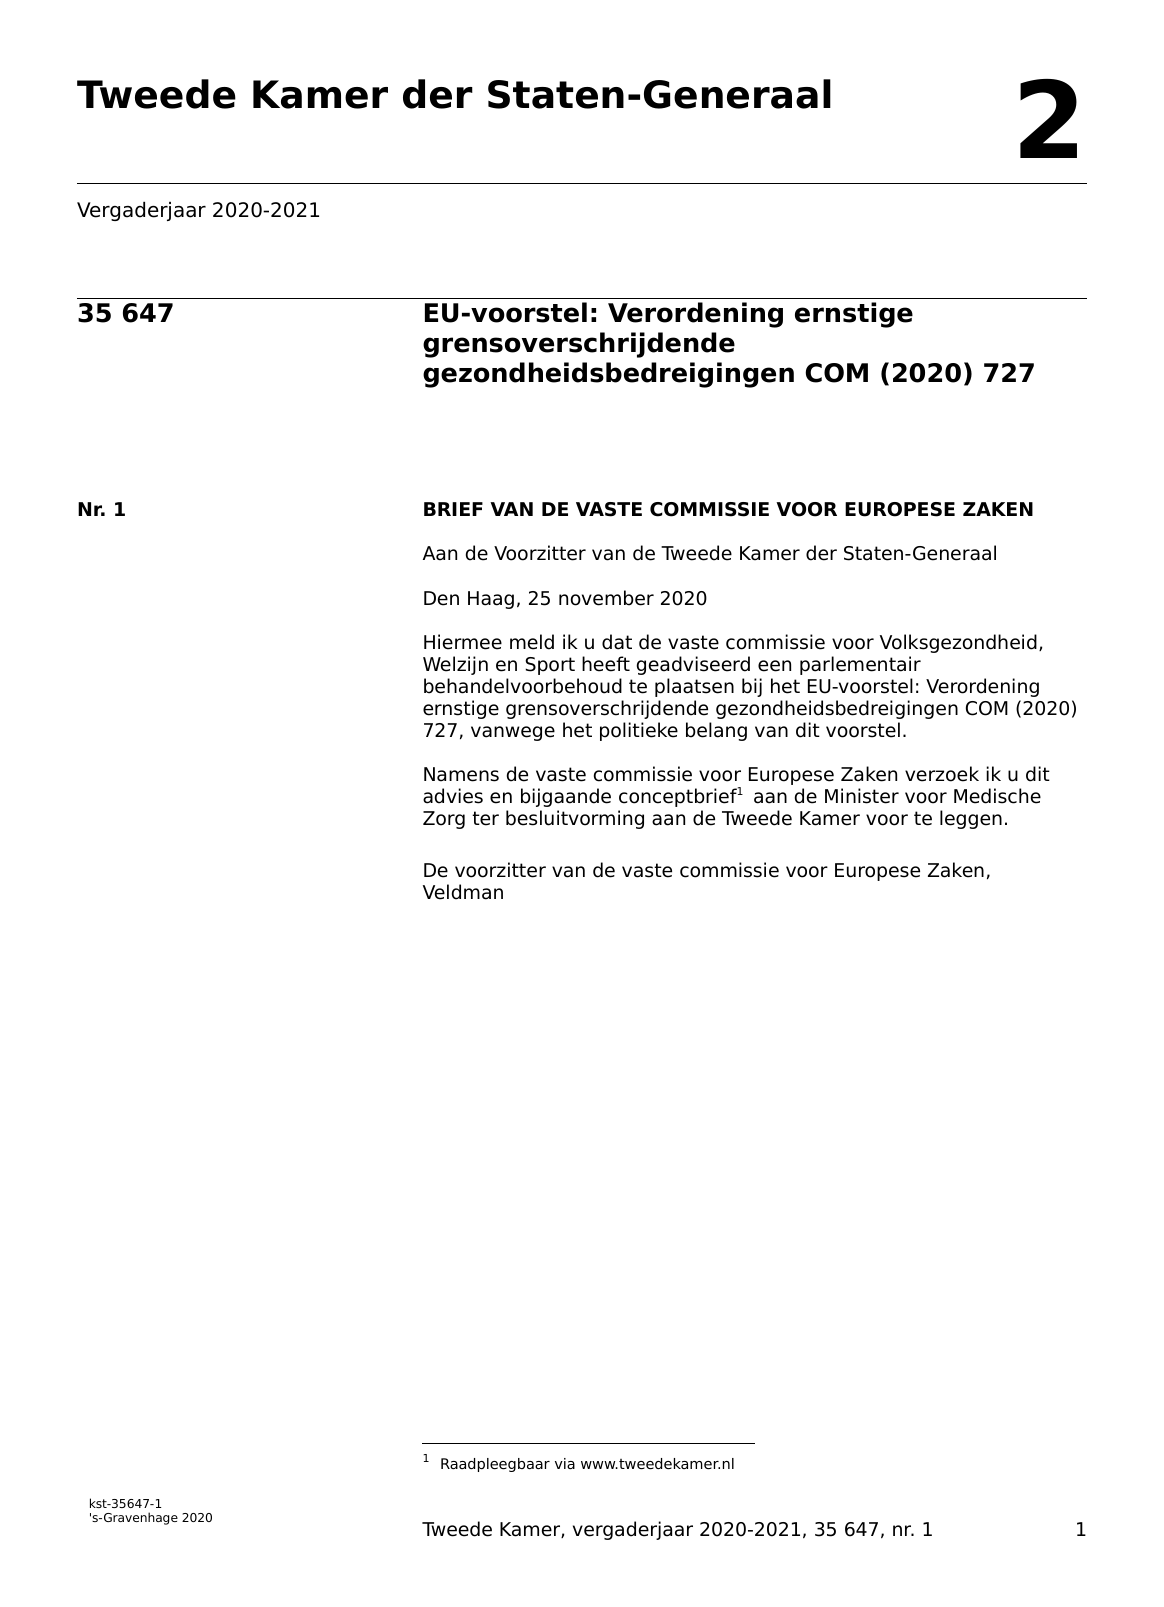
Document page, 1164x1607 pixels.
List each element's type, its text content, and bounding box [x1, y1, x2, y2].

table_cell Vergaderjaar 2020-2021 [77, 184, 1087, 298]
subtitle 35 647 EU-voorstel: Verordening ernstige grensoverschrijdende gezondheidsbedreigingen COM (2020) 727 [77, 299, 1087, 388]
text Raadpleegbaar via www.tweedekamer.nl [422, 1452, 1087, 1474]
text De voorzitter van de vaste commissie voor Europese Zaken, Veldman [422, 859, 1087, 903]
text Hiermee meld ik u dat de vaste commissie voor Volksgezondheid, Welzijn en Sport heeft geadviseerd een parlementair behandelvoorbehoud te plaatsen bij het EU-voorstel: Verordening ernstige grensoverschrijdende gezondheidsbedreigingen COM (2020) 727, vanwege het politieke belang van dit voorstel. [422, 632, 1087, 741]
text Namens de vaste commissie voor Europese Zaken verzoek ik u dit advies en bijgaande conceptbrief aan de Minister voor Medische Zorg ter besluitvorming aan de Tweede Kamer voor te leggen. [422, 764, 1087, 829]
text kst-35647-1 [88, 1497, 323, 1511]
subtitle Nr. 1 BRIEF VAN DE VASTE COMMISSIE VOOR EUROPESE ZAKEN [77, 499, 1087, 521]
text Aan de Voorzitter van de Tweede Kamer der Staten-Generaal [422, 543, 1087, 565]
table_header 2 [886, 59, 1087, 183]
text 's-Gravenhage 2020 [88, 1511, 323, 1525]
text Den Haag, 25 november 2020 [422, 587, 1087, 609]
table_header Tweede Kamer der Staten-Generaal [77, 59, 886, 183]
